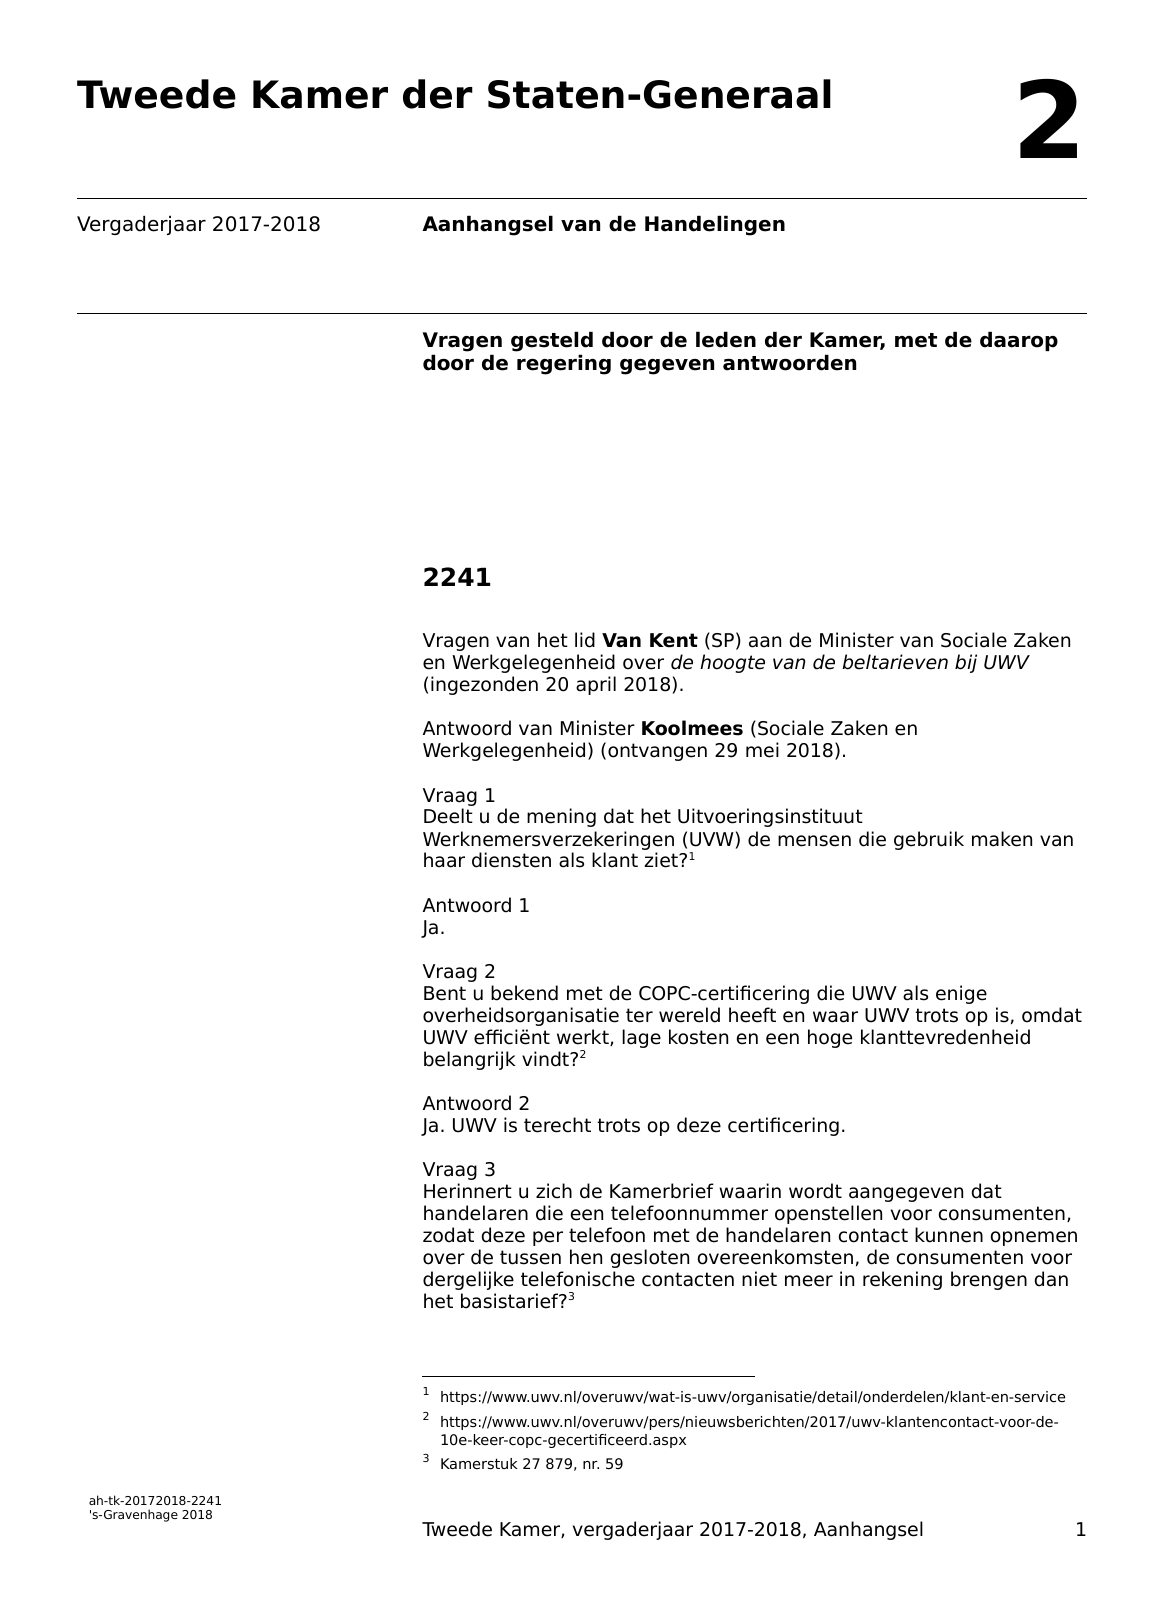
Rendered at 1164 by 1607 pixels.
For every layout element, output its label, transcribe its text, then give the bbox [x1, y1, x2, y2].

text 2241 [422, 563, 1087, 592]
table_header Tweede Kamer der Staten-Generaal [77, 59, 886, 198]
text https://www.uwv.nl/overuwv/wat-is-uwv/organisatie/detail/onderdelen/klant-en-service [422, 1385, 1087, 1407]
text https://www.uwv.nl/overuwv/pers/nieuwsberichten/2017/uwv-klantencontact-voor-de-10e-keer-copc-gecertificeerd.aspx [422, 1410, 1087, 1449]
text ah-tk-20172018-2241 [88, 1494, 323, 1508]
text Deelt u de mening dat het Uitvoeringsinstituut Werknemersverzekeringen (UVW) de mensen die gebruik maken van haar diensten als klant ziet? [422, 806, 1087, 872]
table_cell Aanhangsel van de Handelingen [422, 199, 1087, 313]
text Vraag 3 [422, 1159, 1087, 1181]
text Ja. [422, 917, 1087, 938]
text 's-Gravenhage 2018 [88, 1508, 323, 1522]
text Herinnert u zich de Kamerbrief waarin wordt aangegeven dat handelaren die een telefoonnummer openstellen voor consumenten, zodat deze per telefoon met de handelaren contact kunnen opnemen over de tussen hen gesloten overeenkomsten, de consumenten voor dergelijke telefonische contacten niet meer in rekening brengen dan het basistarief? [422, 1181, 1087, 1313]
text Antwoord van Minister Koolmees (Sociale Zaken en Werkgelegenheid) (ontvangen 29 mei 2018). [422, 718, 1087, 762]
text Antwoord 1 [422, 894, 1087, 917]
table_cell [77, 314, 422, 375]
text Vraag 2 [422, 961, 1087, 983]
text Antwoord 2 [422, 1093, 1087, 1115]
text Ja. UWV is terecht trots op deze certificering. [422, 1115, 1087, 1137]
table_cell Vergaderjaar 2017-2018 [77, 199, 422, 313]
text Vraag 1 [422, 784, 1087, 806]
text Vragen van het lid Van Kent (SP) aan de Minister van Sociale Zaken en Werkgelegenheid over de hoogte van de beltarieven bij UWV (ingezonden 20 april 2018). [422, 630, 1087, 696]
text Kamerstuk 27 879, nr. 59 [422, 1452, 1087, 1474]
table_header 2 [886, 59, 1087, 198]
table_cell Vragen gesteld door de leden der Kamer, met de daarop door de regering gegeven antwoorden [422, 314, 1087, 375]
text Bent u bekend met de COPC-certificering die UWV als enige overheidsorganisatie ter wereld heeft en waar UWV trots op is, omdat UWV efficiënt werkt, lage kosten en een hoge klanttevredenheid belangrijk vindt? [422, 983, 1087, 1071]
